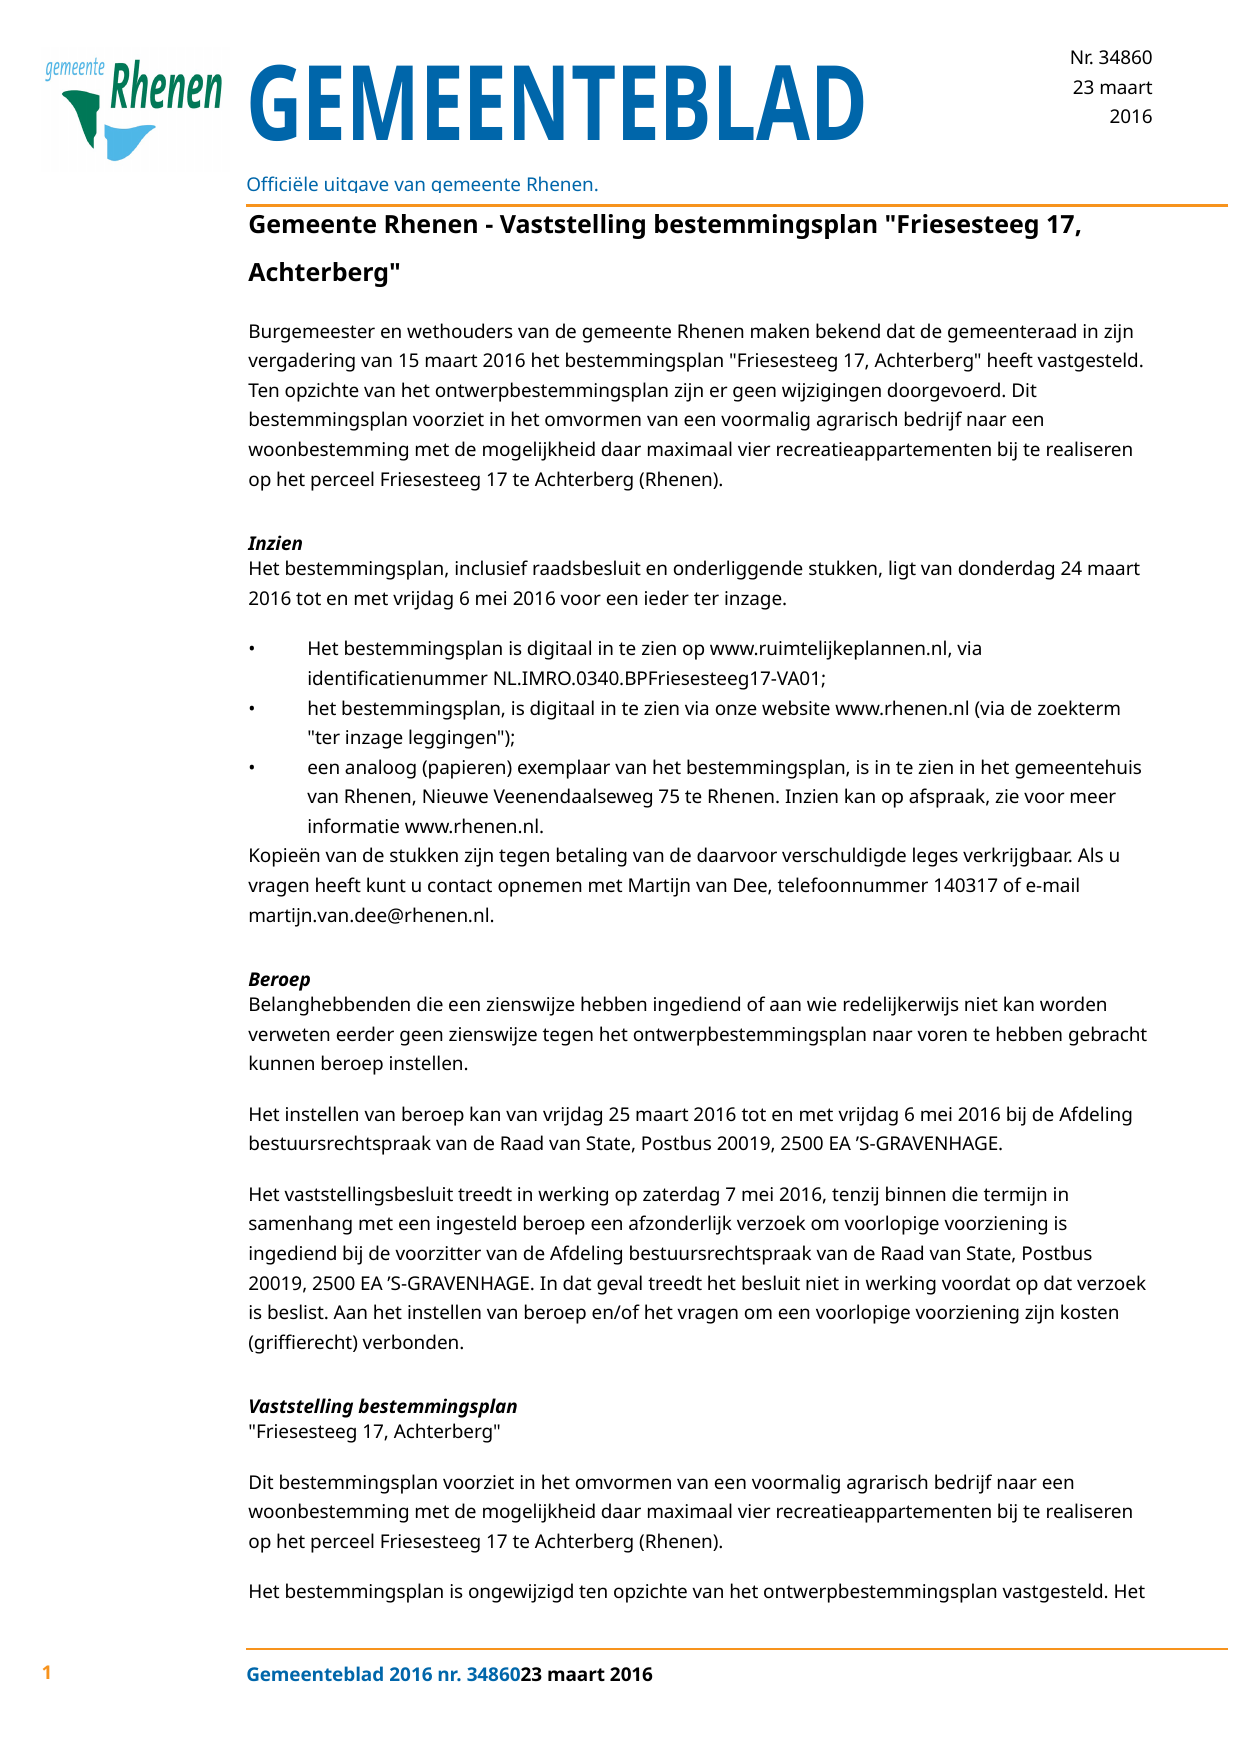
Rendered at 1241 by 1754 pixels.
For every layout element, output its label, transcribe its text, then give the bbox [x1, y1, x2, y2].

text Het instellen van beroep kan van vrijdag 25 maart 2016 tot en met vrijdag 6 mei 2016 bij de Afdeling bestuursrechtspraak van de Raad van State, Postbus 20019, 2500 EA ’S-GRAVENHAGE. [248, 1101, 1152, 1156]
list het bestemmingsplan, is digitaal in te zien via onze website www.rhenen.nl (via de zoekterm "ter inzage leggingen"); [248, 695, 1152, 750]
text Beroep [248, 966, 1152, 991]
picture [41, 47, 231, 172]
text Burgemeester en wethouders van de gemeente Rhenen maken bekend dat de gemeenteraad in zijn vergadering van 15 maart 2016 het bestemmingsplan "Friesesteeg 17, Achterberg" heeft vastgesteld. Ten opzichte van het ontwerpbestemmingsplan zijn er geen wijzigingen doorgevoerd. Dit bestemmingsplan voorziet in het omvormen van een voormalig agrarisch bedrijf naar een woonbestemming met de mogelijkheid daar maximaal vier recreatieappartementen bij te realiseren op het perceel Friesesteeg 17 te Achterberg (Rhenen). [248, 318, 1152, 492]
text Het bestemmingsplan, inclusief raadsbesluit en onderliggende stukken, ligt van donderdag 24 maart 2016 tot en met vrijdag 6 mei 2016 voor een ieder ter inzage. [248, 556, 1152, 611]
text Inzien [248, 530, 1152, 556]
text Vaststelling bestemmingsplan [248, 1393, 1152, 1419]
text Gemeente Rhenen - Vaststelling bestemmingsplan "Friesesteeg 17, Achterberg" [248, 207, 1152, 288]
text Het bestemmingsplan is ongewijzigd ten opzichte van het ontwerpbestemmingsplan vastgesteld. Het [248, 1579, 1152, 1604]
text Het vaststellingsbesluit treedt in werking op zaterdag 7 mei 2016, tenzij binnen die termijn in samenhang met een ingesteld beroep een afzonderlijk verzoek om voorlopige voorziening is ingediend bij de voorzitter van de Afdeling bestuursrechtspraak van de Raad van State, Postbus 20019, 2500 EA ’S-GRAVENHAGE. In dat geval treedt het besluit niet in werking voordat op dat verzoek is beslist. Aan het instellen van beroep en/of het vragen om een voorlopige voorziening zijn kosten (griffierecht) verbonden. [248, 1181, 1152, 1355]
text Belanghebbenden die een zienswijze hebben ingediend of aan wie redelijkerwijs niet kan worden verweten eerder geen zienswijze tegen het ontwerpbestemmingsplan naar voren te hebben gebracht kunnen beroep instellen. [248, 991, 1152, 1076]
list Het bestemmingsplan is digitaal in te zien op www.ruimtelijkeplannen.nl, via identificatienummer NL.IMRO.0340.BPFriesesteeg17-VA01; [248, 636, 1152, 691]
text Kopieën van de stukken zijn tegen betaling van de daarvoor verschuldigde leges verkrijgbaar. Als u vragen heeft kunt u contact opnemen met Martijn van Dee, telefoonnummer 140317 of e-mail martijn.van.dee@rhenen.nl. [248, 843, 1152, 927]
text "Friesesteeg 17, Achterberg" [248, 1419, 1152, 1444]
list een analoog (papieren) exemplaar van het bestemmingsplan, is in te zien in het gemeentehuis van Rhenen, Nieuwe Veenendaalseweg 75 te Rhenen. Inzien kan op afspraak, zie voor meer informatie www.rhenen.nl. [248, 754, 1152, 839]
text Dit bestemmingsplan voorziet in het omvormen van een voormalig agrarisch bedrijf naar een woonbestemming met de mogelijkheid daar maximaal vier recreatieappartementen bij te realiseren op het perceel Friesesteeg 17 te Achterberg (Rhenen). [248, 1469, 1152, 1554]
